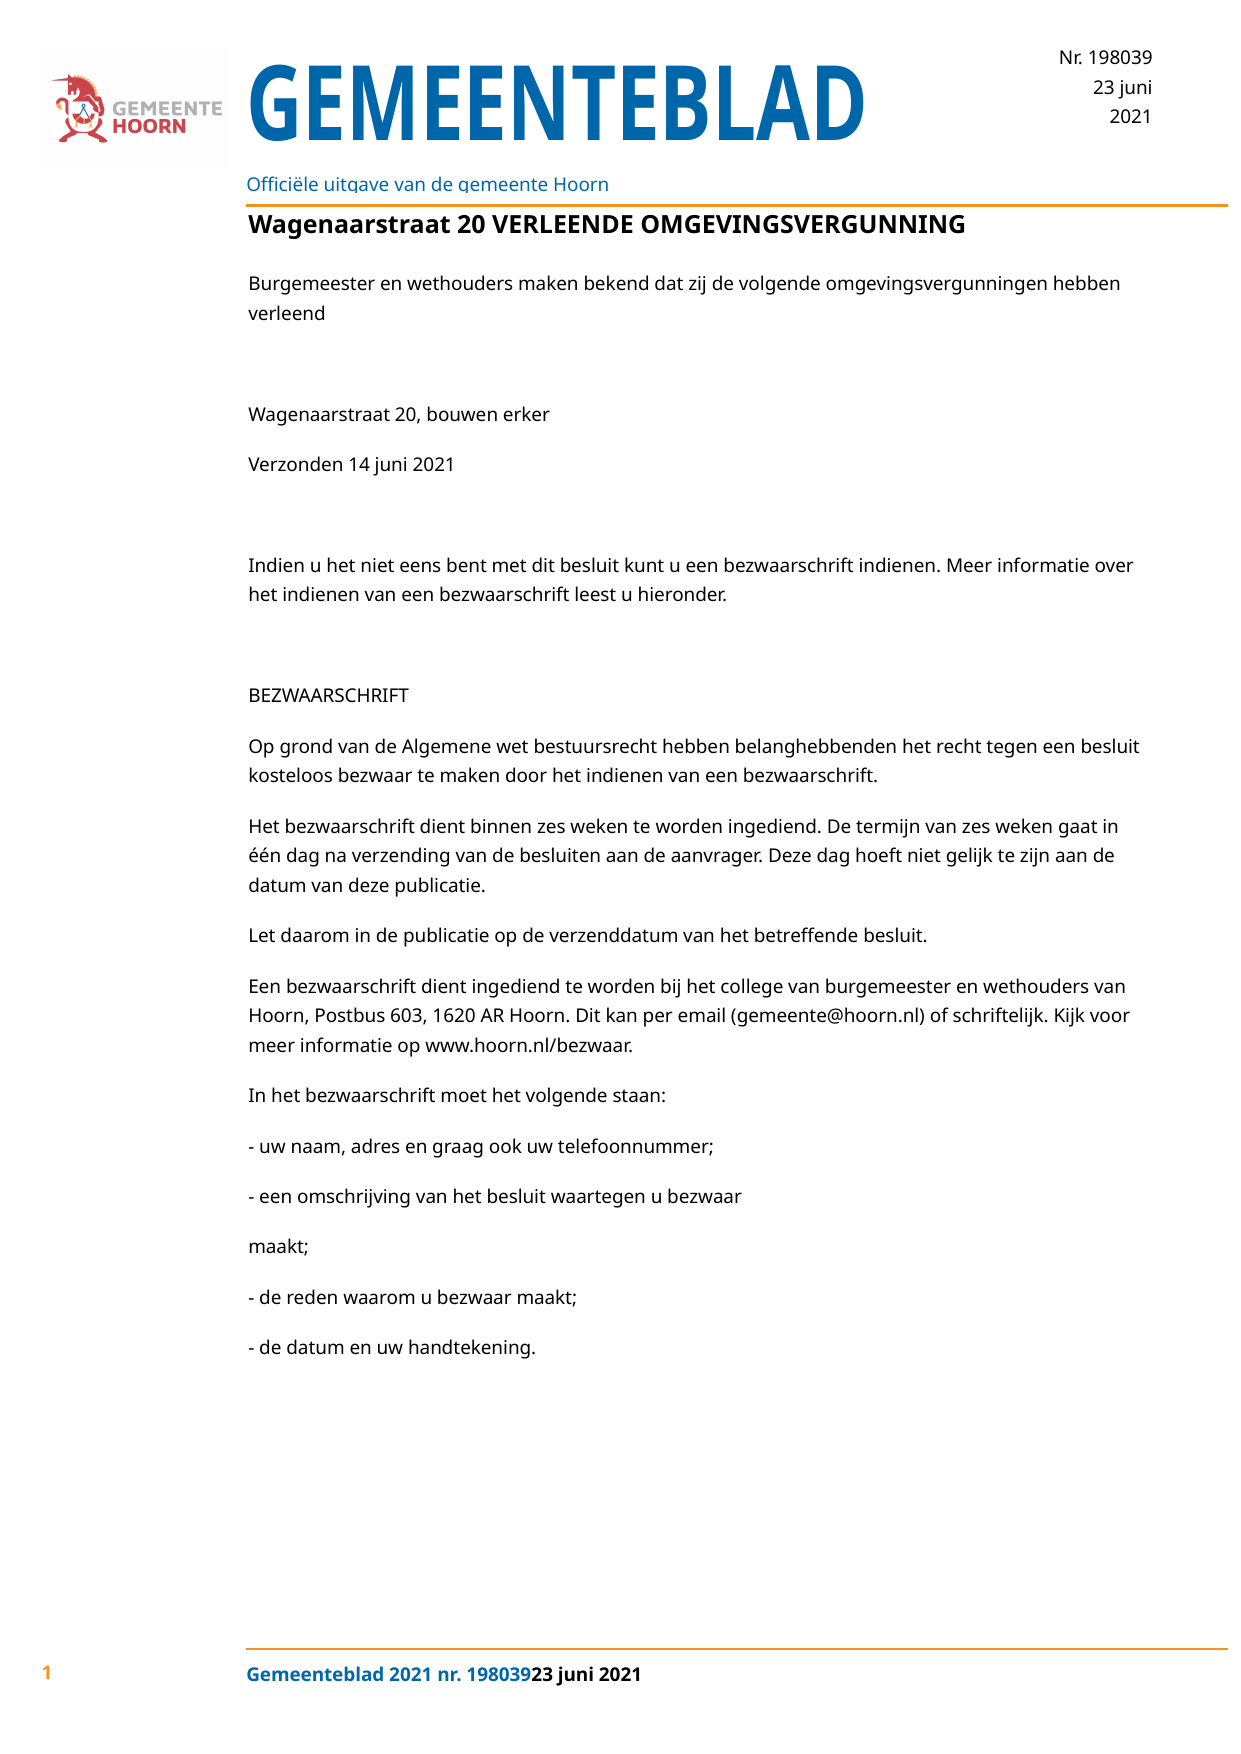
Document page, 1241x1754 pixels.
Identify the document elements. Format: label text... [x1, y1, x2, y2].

text Wagenaarstraat 20 VERLEENDE OMGEVINGSVERGUNNING [248, 207, 1152, 241]
text Indien u het niet eens bent met dit besluit kunt u een bezwaarschrift indienen. Meer informatie over het indienen van een bezwaarschrift leest u hieronder. [248, 552, 1152, 607]
text Verzonden 14 juni 2021 [248, 451, 1152, 477]
text Wagenaarstraat 20, bouwen erker [248, 401, 1152, 426]
text maakt; [248, 1234, 1152, 1259]
text In het bezwaarschrift moet het volgende staan: [248, 1082, 1152, 1108]
text - een omschrijving van het besluit waartegen u bezwaar [248, 1183, 1152, 1209]
text Burgemeester en wethouders maken bekend dat zij de volgende omgevingsvergunningen hebben verleend [248, 270, 1152, 326]
text BEZWAARSCHRIFT [248, 682, 1152, 708]
text Een bezwaarschrift dient ingediend te worden bij het college van burgemeester en wethouders van Hoorn, Postbus 603, 1620 AR Hoorn. Dit kan per email (gemeente@hoorn.nl) of schriftelijk. Kijk voor meer informatie op www.hoorn.nl/bezwaar. [248, 973, 1152, 1058]
text - de datum en uw handtekening. [248, 1334, 1152, 1360]
text Het bezwaarschrift dient binnen zes weken te worden ingediend. De termijn van zes weken gaat in één dag na verzending van de besluiten aan de aanvrager. Deze dag hoeft niet gelijk te zijn aan de datum van deze publicatie. [248, 813, 1152, 898]
text - uw naam, adres en graag ook uw telefoonnummer; [248, 1133, 1152, 1158]
picture [41, 47, 231, 172]
text Let daarom in de publicatie op de verzenddatum van het betreffende besluit. [248, 922, 1152, 948]
text Op grond van de Algemene wet bestuursrecht hebben belanghebbenden het recht tegen een besluit kosteloos bezwaar te maken door het indienen van een bezwaarschrift. [248, 733, 1152, 788]
text - de reden waarom u bezwaar maakt; [248, 1284, 1152, 1310]
